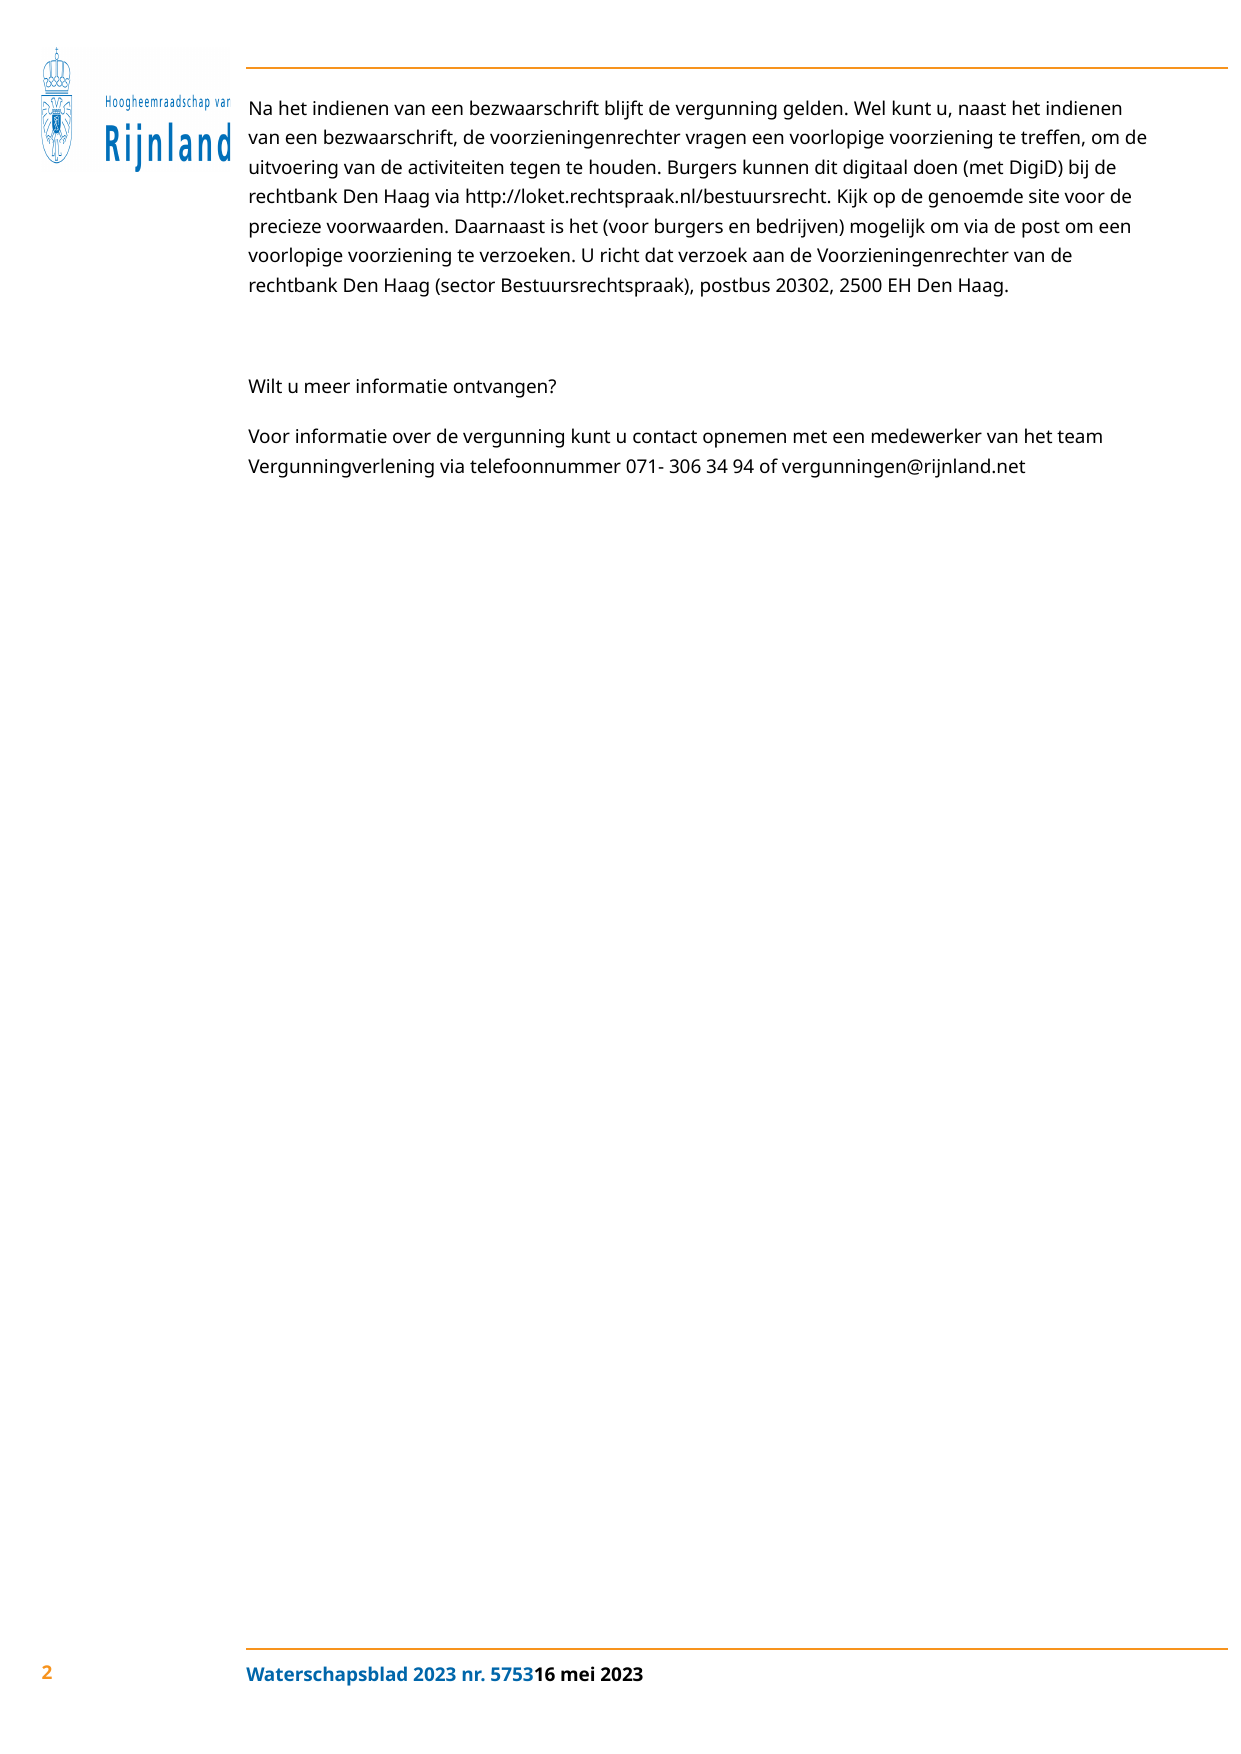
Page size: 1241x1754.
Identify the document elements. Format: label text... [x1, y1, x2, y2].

text Wilt u meer informatie ontvangen? [248, 373, 1152, 399]
text Voor informatie over de vergunning kunt u contact opnemen met een medewerker van het team Vergunningverlening via telefoonnummer 071- 306 34 94 of vergunningen@rijnland.net [248, 423, 1152, 479]
text Na het indienen van een bezwaarschrift blijft de vergunning gelden. Wel kunt u, naast het indienen van een bezwaarschrift, de voorzieningenrechter vragen een voorlopige voorziening te treffen, om de uitvoering van de activiteiten tegen te houden. Burgers kunnen dit digitaal doen (met DigiD) bij de rechtbank Den Haag via http://loket.rechtspraak.nl/bestuursrecht. Kijk op de genoemde site voor de precieze voorwaarden. Daarnaast is het (voor burgers en bedrijven) mogelijk om via de post om een voorlopige voorziening te verzoeken. U richt dat verzoek aan de Voorzieningenrechter van de rechtbank Den Haag (sector Bestuursrechtspraak), postbus 20302, 2500 EH Den Haag. [248, 95, 1152, 298]
picture [41, 47, 231, 172]
